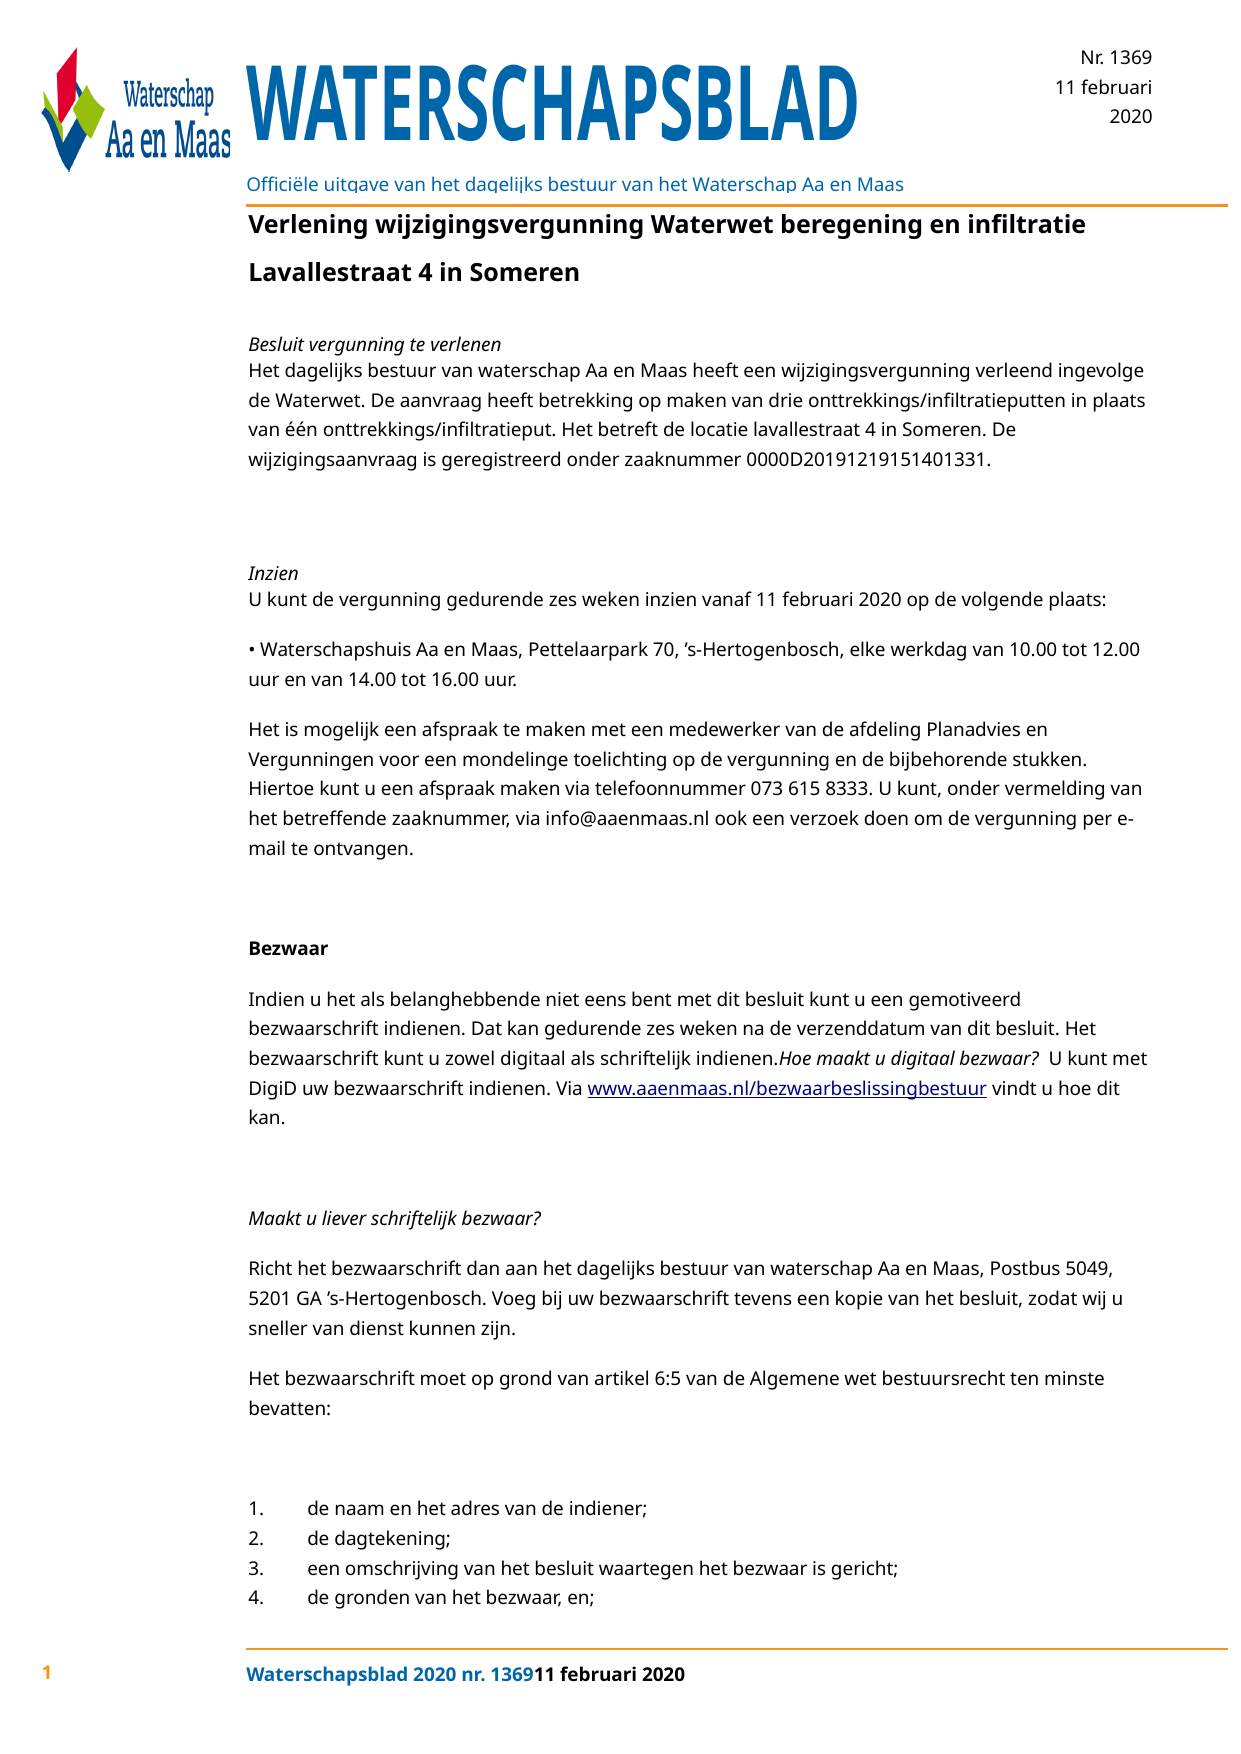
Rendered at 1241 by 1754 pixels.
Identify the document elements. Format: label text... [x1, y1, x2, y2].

list de gronden van het bezwaar, en; [248, 1584, 1152, 1610]
text Bezwaar [248, 936, 1152, 961]
text • Waterschapshuis Aa en Maas, Pettelaarpark 70, ’s-Hertogenbosch, elke werkdag van 10.00 tot 12.00 uur en van 14.00 tot 16.00 uur. [248, 636, 1152, 692]
text Inzien [248, 560, 1152, 586]
list de naam en het adres van de indiener; [248, 1496, 1152, 1521]
list een omschrijving van het besluit waartegen het bezwaar is gericht; [248, 1555, 1152, 1581]
text Maakt u liever schriftelijk bezwaar? [248, 1205, 1152, 1231]
text Verlening wijzigingsvergunning Waterwet beregening en infiltratie Lavallestraat 4 in Someren [248, 207, 1152, 288]
text Het dagelijks bestuur van waterschap Aa en Maas heeft een wijzigingsvergunning verleend ingevolge de Waterwet. De aanvraag heeft betrekking op maken van drie onttrekkings/infiltratieputten in plaats van één onttrekkings/infiltratieput. Het betreft de locatie lavallestraat 4 in Someren. De wijzigingsaanvraag is geregistreerd onder zaaknummer 0000D20191219151401331. [248, 357, 1152, 472]
list de dagtekening; [248, 1525, 1152, 1551]
text Het bezwaarschrift moet op grond van artikel 6:5 van de Algemene wet bestuursrecht ten minste bevatten: [248, 1365, 1152, 1421]
text Richt het bezwaarschrift dan aan het dagelijks bestuur van waterschap Aa en Maas, Postbus 5049, 5201 GA ’s-Hertogenbosch. Voeg bij uw bezwaarschrift tevens een kopie van het besluit, zodat wij u sneller van dienst kunnen zijn. [248, 1256, 1152, 1341]
text Besluit vergunning te verlenen [248, 331, 1152, 357]
text Indien u het als belanghebbende niet eens bent met dit besluit kunt u een gemotiveerd bezwaarschrift indienen. Dat kan gedurende zes weken na de verzenddatum van dit besluit. Het bezwaarschrift kunt u zowel digitaal als schriftelijk indienen.Hoe maakt u digitaal bezwaar? U kunt met DigiD uw bezwaarschrift indienen. Via www.aaenmaas.nl/bezwaarbeslissingbestuur vindt u hoe dit kan. [248, 986, 1152, 1130]
text Het is mogelijk een afspraak te maken met een medewerker van de afdeling Planadvies en Vergunningen voor een mondelinge toelichting op de vergunning en de bijbehorende stukken. Hiertoe kunt u een afspraak maken via telefoonnummer 073 615 8333. U kunt, onder vermelding van het betreffende zaaknummer, via info@aaenmaas.nl ook een verzoek doen om de vergunning per e-mail te ontvangen. [248, 716, 1152, 861]
picture [41, 47, 231, 172]
text U kunt de vergunning gedurende zes weken inzien vanaf 11 februari 2020 op de volgende plaats: [248, 586, 1152, 612]
